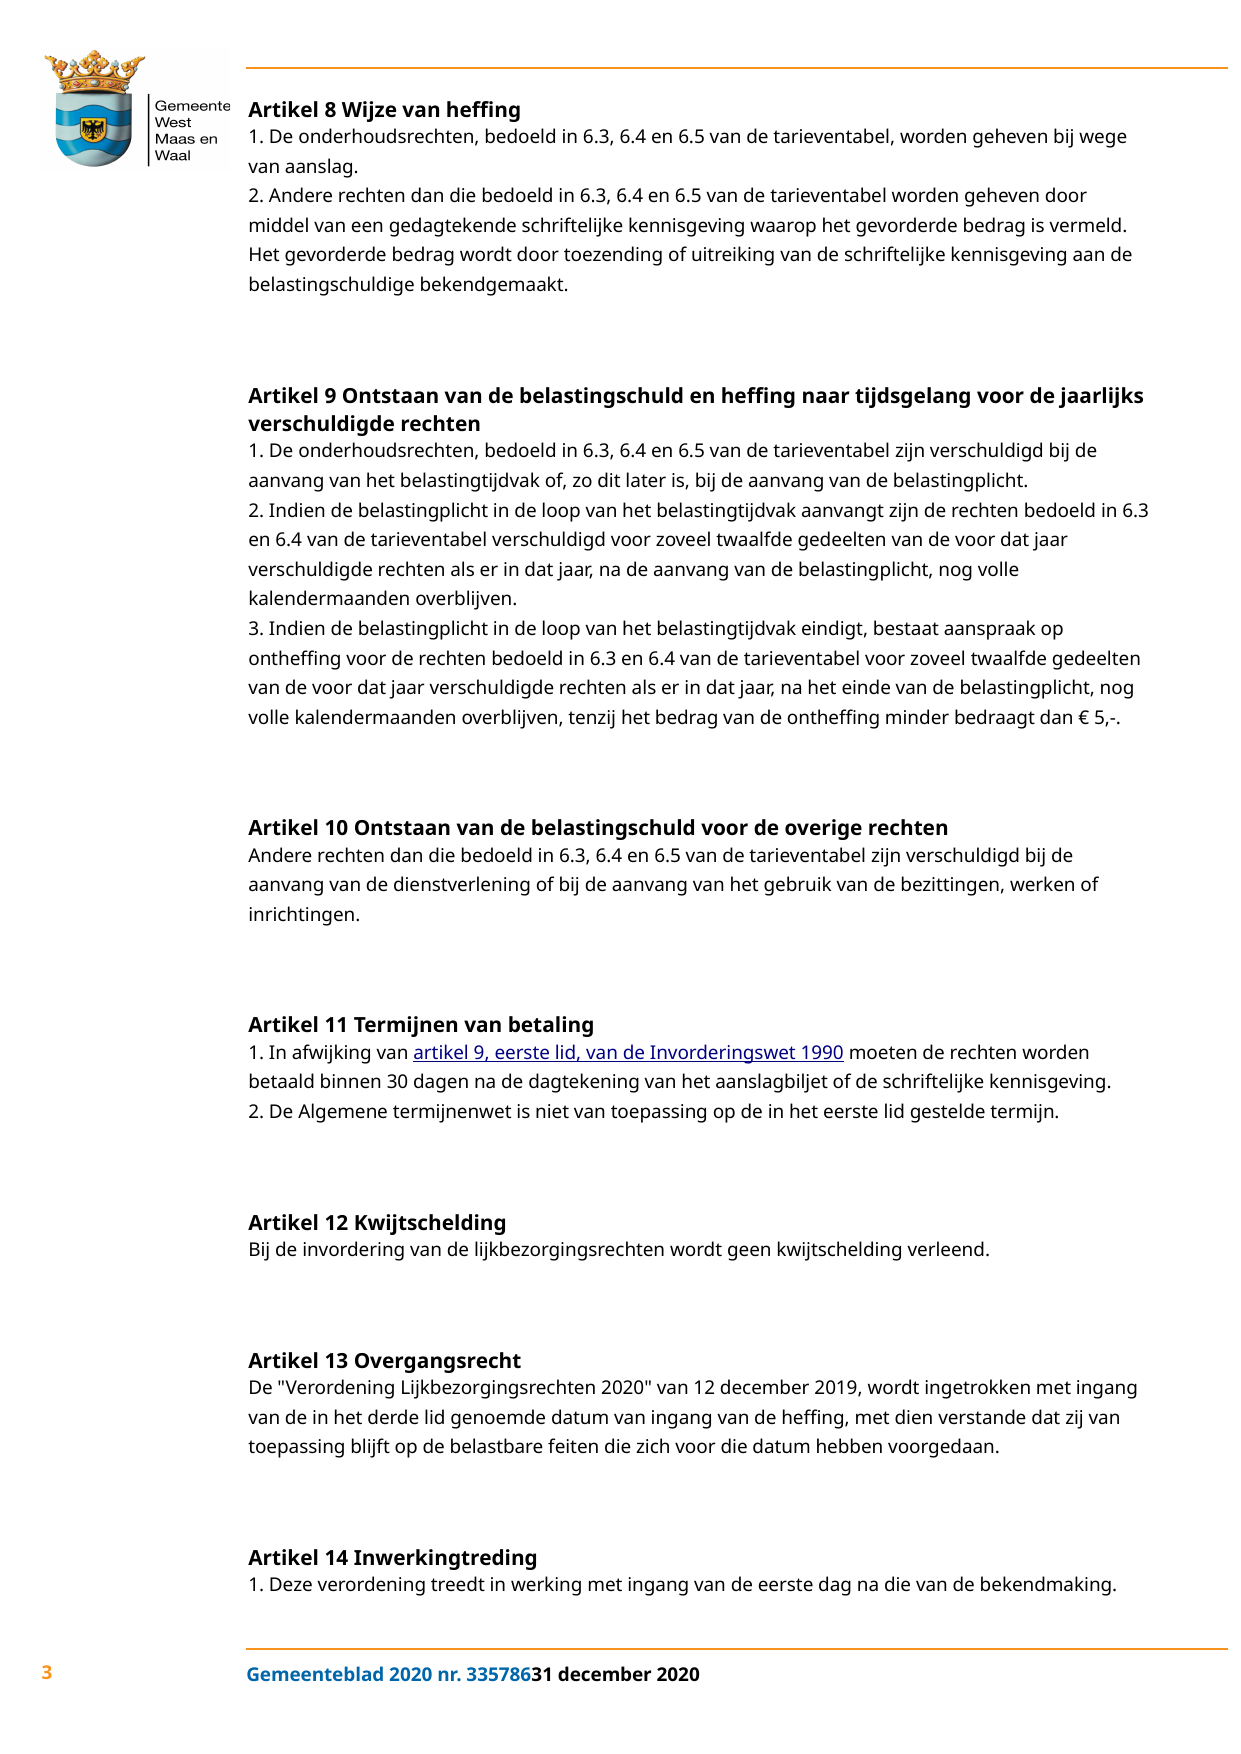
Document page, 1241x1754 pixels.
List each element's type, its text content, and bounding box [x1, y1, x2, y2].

text 1. De onderhoudsrechten, bedoeld in 6.3, 6.4 en 6.5 van de tarieventabel zijn verschuldigd bij de aanvang van het belastingtijdvak of, zo dit later is, bij de aanvang van de belastingplicht. [248, 438, 1152, 493]
text Artikel 8 Wijze van heffing [248, 95, 1152, 123]
text Bij de invordering van de lijkbezorgingsrechten wordt geen kwijtschelding verleend. [248, 1236, 1152, 1262]
text 2. Indien de belastingplicht in de loop van het belastingtijdvak aanvangt zijn de rechten bedoeld in 6.3 en 6.4 van de tarieventabel verschuldigd voor zoveel twaalfde gedeelten van de voor dat jaar verschuldigde rechten als er in dat jaar, na de aanvang van de belastingplicht, nog volle kalendermaanden overblijven. [248, 497, 1152, 611]
text 3. Indien de belastingplicht in de loop van het belastingtijdvak eindigt, bestaat aanspraak op ontheffing voor de rechten bedoeld in 6.3 en 6.4 van de tarieventabel voor zoveel twaalfde gedeelten van de voor dat jaar verschuldigde rechten als er in dat jaar, na het einde van de belastingplicht, nog volle kalendermaanden overblijven, tenzij het bedrag van de ontheffing minder bedraagt dan € 5,-. [248, 615, 1152, 729]
text 1. In afwijking van artikel 9, eerste lid, van de Invorderingswet 1990 moeten de rechten worden betaald binnen 30 dagen na de dagtekening van het aanslagbiljet of de schriftelijke kennisgeving. [248, 1039, 1152, 1094]
text 2. Andere rechten dan die bedoeld in 6.3, 6.4 en 6.5 van de tarieventabel worden geheven door middel van een gedagtekende schriftelijke kennisgeving waarop het gevorderde bedrag is vermeld. Het gevorderde bedrag wordt door toezending of uitreiking van de schriftelijke kennisgeving aan de belastingschuldige bekendgemaakt. [248, 182, 1152, 297]
text Andere rechten dan die bedoeld in 6.3, 6.4 en 6.5 van de tarieventabel zijn verschuldigd bij de aanvang van de dienstverlening of bij de aanvang van het gebruik van de bezittingen, werken of inrichtingen. [248, 842, 1152, 927]
text De "Verordening Lijkbezorgingsrechten 2020" van 12 december 2019, wordt ingetrokken met ingang van de in het derde lid genoemde datum van ingang van de heffing, met dien verstande dat zij van toepassing blijft op de belastbare feiten die zich voor die datum hebben voorgedaan. [248, 1374, 1152, 1459]
text 1. De onderhoudsrechten, bedoeld in 6.3, 6.4 en 6.5 van de tarieventabel, worden geheven bij wege van aanslag. [248, 123, 1152, 178]
text 2. De Algemene termijnenwet is niet van toepassing op de in het eerste lid gestelde termijn. [248, 1098, 1152, 1124]
picture [41, 47, 231, 172]
text Artikel 14 Inwerkingtreding [248, 1543, 1152, 1571]
text Artikel 10 Ontstaan van de belastingschuld voor de overige rechten [248, 813, 1152, 842]
text Artikel 12 Kwijtschelding [248, 1208, 1152, 1236]
text Artikel 11 Termijnen van betaling [248, 1011, 1152, 1039]
text Artikel 13 Overgangsrecht [248, 1346, 1152, 1374]
text 1. Deze verordening treedt in werking met ingang van de eerste dag na die van de bekendmaking. [248, 1571, 1152, 1597]
text Artikel 9 Ontstaan van de belastingschuld en heffing naar tijdsgelang voor de jaarlijks verschuldigde rechten [248, 381, 1152, 438]
